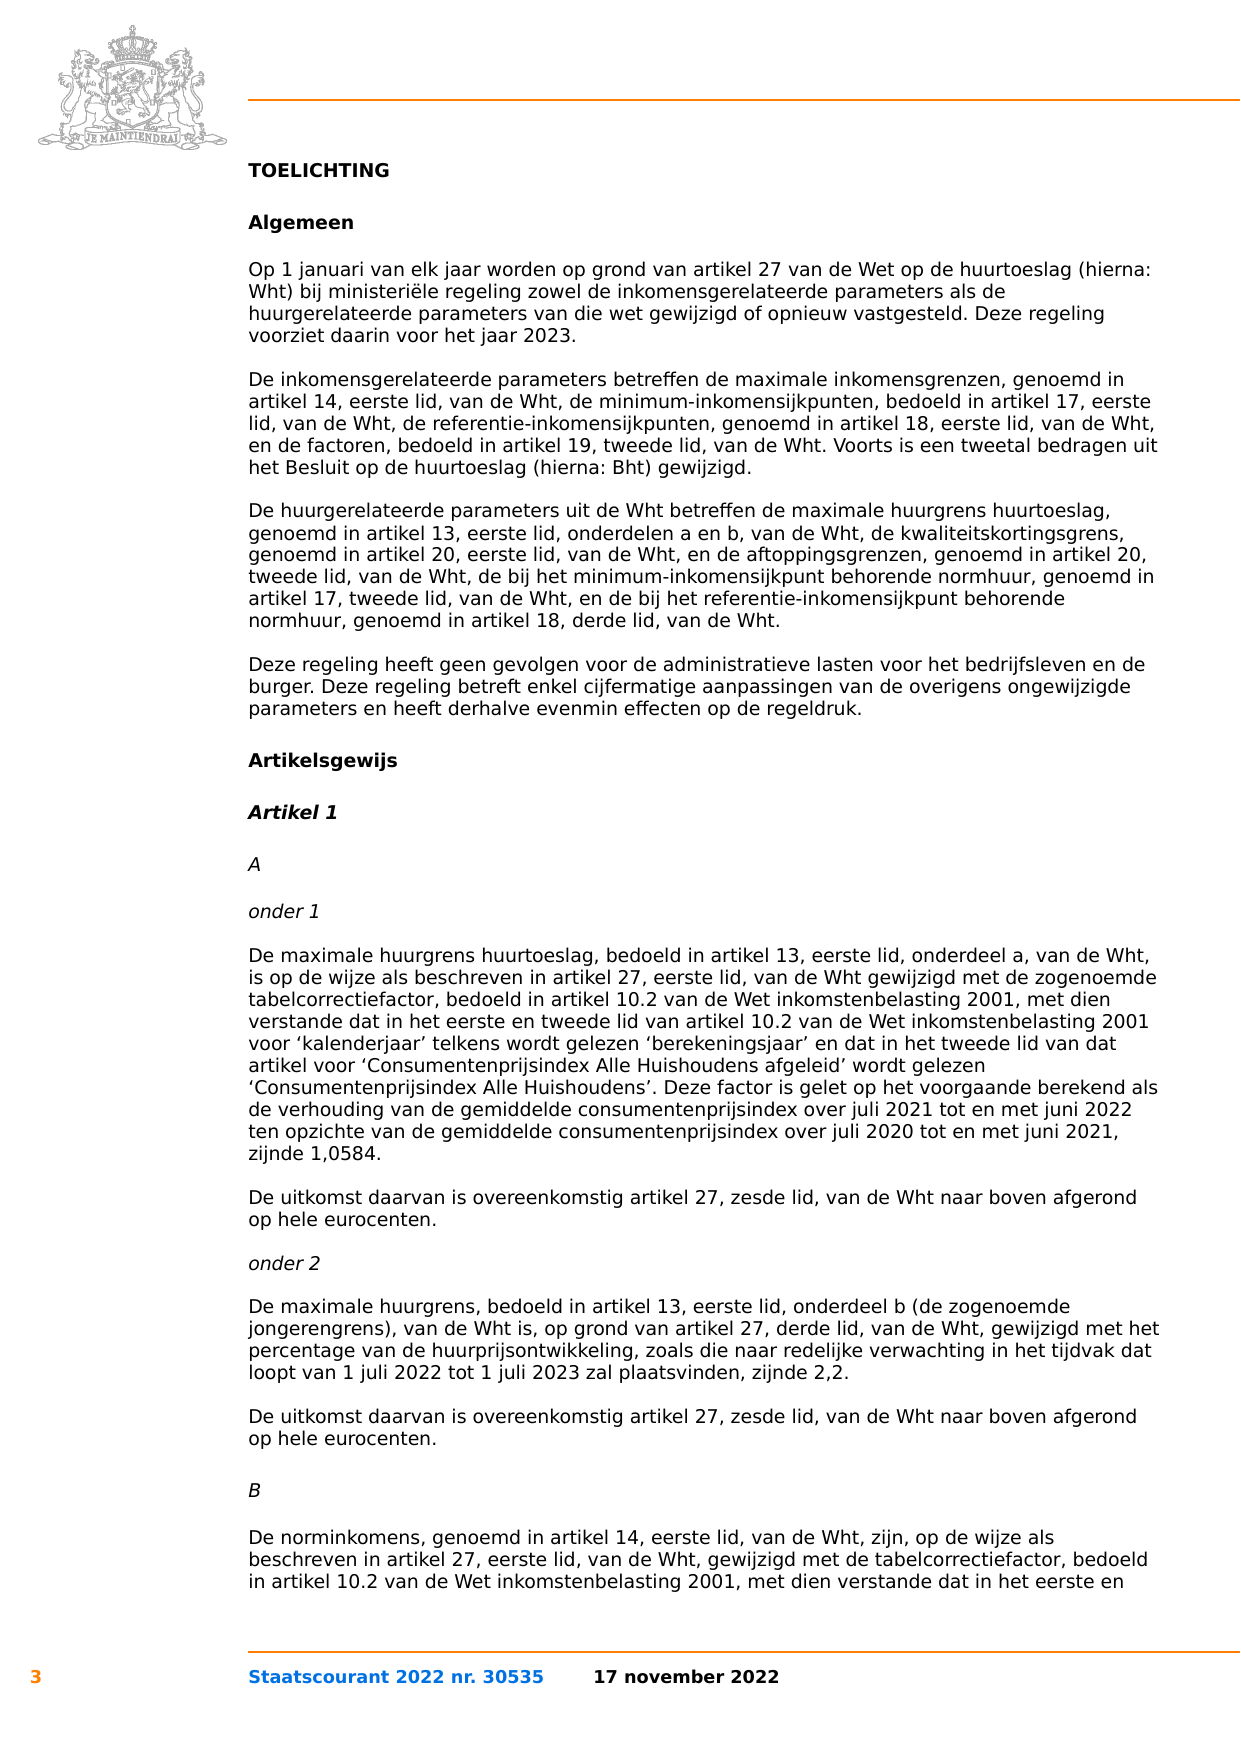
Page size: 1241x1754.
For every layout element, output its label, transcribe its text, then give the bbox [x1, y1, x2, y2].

subtitle onder 2 [248, 1252, 1163, 1274]
text De norminkomens, genoemd in artikel 14, eerste lid, van de Wht, zijn, op de wijze als beschreven in artikel 27, eerste lid, van de Wht, gewijzigd met de tabelcorrectiefactor, bedoeld in artikel 10.2 van de Wet inkomstenbelasting 2001, met dien verstande dat in het eerste en [248, 1527, 1163, 1593]
subtitle A [248, 854, 1163, 876]
subtitle TOELICHTING [248, 160, 1163, 182]
subtitle Artikel 1 [248, 802, 1163, 824]
subtitle Artikelsgewijs [248, 750, 1163, 772]
text De uitkomst daarvan is overeenkomstig artikel 27, zesde lid, van de Wht naar boven afgerond op hele eurocenten. [248, 1406, 1163, 1450]
subtitle B [248, 1480, 1163, 1502]
text De uitkomst daarvan is overeenkomstig artikel 27, zesde lid, van de Wht naar boven afgerond op hele eurocenten. [248, 1187, 1163, 1231]
text De maximale huurgrens, bedoeld in artikel 13, eerste lid, onderdeel b (de zogenoemde jongerengrens), van de Wht is, op grond van artikel 27, derde lid, van de Wht, gewijzigd met het percentage van de huurprijsontwikkeling, zoals die naar redelijke verwachting in het tijdvak dat loopt van 1 juli 2022 tot 1 juli 2023 zal plaatsvinden, zijnde 2,2. [248, 1296, 1163, 1384]
subtitle Algemeen [248, 212, 1163, 234]
text Deze regeling heeft geen gevolgen voor de administratieve lasten voor het bedrijfsleven en de burger. Deze regeling betreft enkel cijfermatige aanpassingen van de overigens ongewijzigde parameters en heeft derhalve evenmin effecten op de regeldruk. [248, 654, 1163, 720]
text De inkomensgerelateerde parameters betreffen de maximale inkomensgrenzen, genoemd in artikel 14, eerste lid, van de Wht, de minimum-inkomensijkpunten, bedoeld in artikel 17, eerste lid, van de Wht, de referentie-inkomensijkpunten, genoemd in artikel 18, eerste lid, van de Wht, en de factoren, bedoeld in artikel 19, tweede lid, van de Wht. Voorts is een tweetal bedragen uit het Besluit op de huurtoeslag (hierna: Bht) gewijzigd. [248, 369, 1163, 478]
text Op 1 januari van elk jaar worden op grond van artikel 27 van de Wet op de huurtoeslag (hierna: Wht) bij ministeriële regeling zowel de inkomensgerelateerde parameters als de huurgerelateerde parameters van die wet gewijzigd of opnieuw vastgesteld. Deze regeling voorziet daarin voor het jaar 2023. [248, 259, 1163, 347]
text De huurgerelateerde parameters uit de Wht betreffen de maximale huurgrens huurtoeslag, genoemd in artikel 13, eerste lid, onderdelen a en b, van de Wht, de kwaliteitskortingsgrens, genoemd in artikel 20, eerste lid, van de Wht, en de aftoppingsgrenzen, genoemd in artikel 20, tweede lid, van de Wht, de bij het minimum-inkomensijkpunt behorende normhuur, genoemd in artikel 17, tweede lid, van de Wht, en de bij het referentie-inkomensijkpunt behorende normhuur, genoemd in artikel 18, derde lid, van de Wht. [248, 500, 1163, 632]
picture [38, 25, 227, 150]
text De maximale huurgrens huurtoeslag, bedoeld in artikel 13, eerste lid, onderdeel a, van de Wht, is op de wijze als beschreven in artikel 27, eerste lid, van de Wht gewijzigd met de zogenoemde tabelcorrectiefactor, bedoeld in artikel 10.2 van de Wet inkomstenbelasting 2001, met dien verstande dat in het eerste en tweede lid van artikel 10.2 van de Wet inkomstenbelasting 2001 voor ‘kalenderjaar’ telkens wordt gelezen ‘berekeningsjaar’ en dat in het tweede lid van dat artikel voor ‘Consumentenprijsindex Alle Huishoudens afgeleid’ wordt gelezen ‘Consumentenprijsindex Alle Huishoudens’. Deze factor is gelet op het voorgaande berekend als de verhouding van de gemiddelde consumentenprijsindex over juli 2021 tot en met juni 2022 ten opzichte van de gemiddelde consumentenprijsindex over juli 2020 tot en met juni 2021, zijnde 1,0584. [248, 945, 1163, 1165]
subtitle onder 1 [248, 901, 1163, 923]
